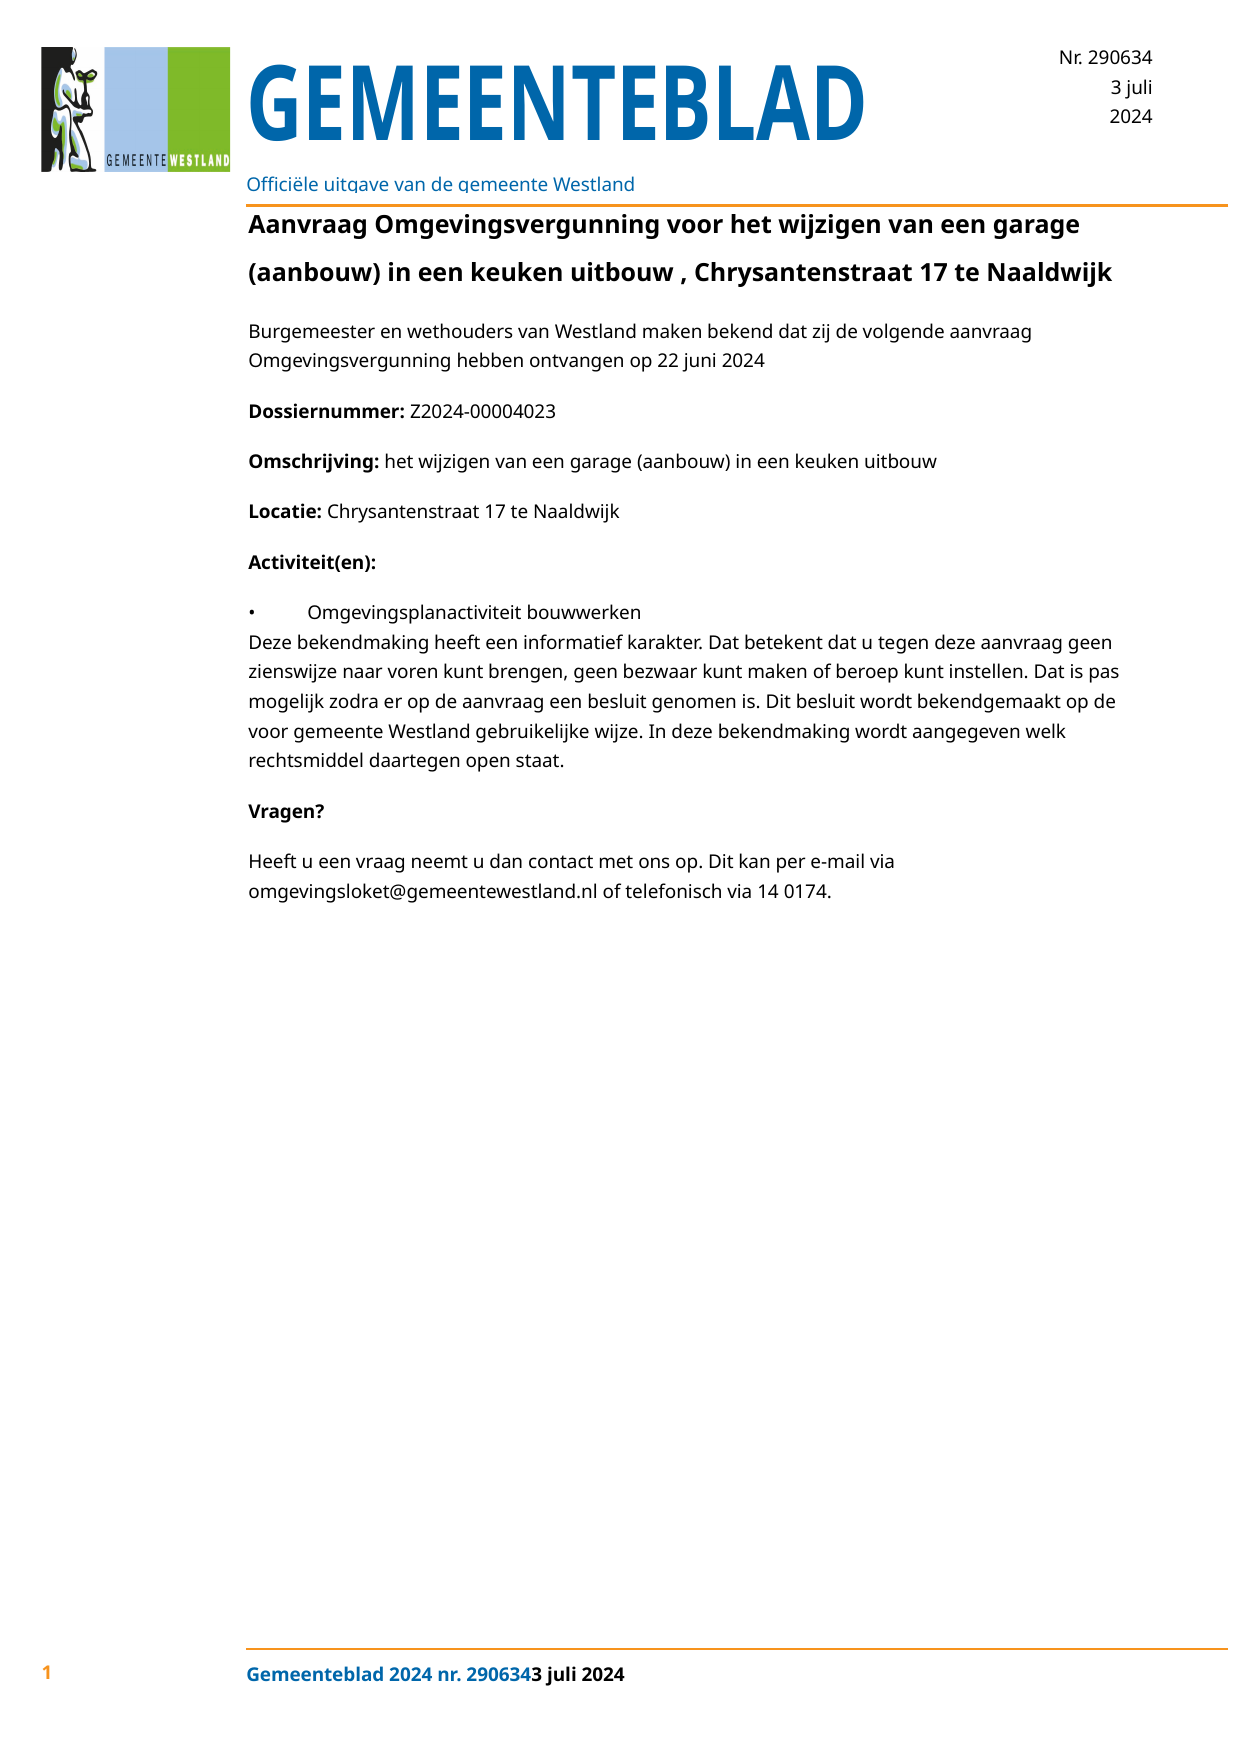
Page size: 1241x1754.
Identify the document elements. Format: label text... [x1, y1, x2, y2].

text Omschrijving: het wijzigen van een garage (aanbouw) in een keuken uitbouw [248, 448, 1152, 474]
text Heeft u een vraag neemt u dan contact met ons op. Dit kan per e-mail via omgevingsloket@gemeentewestland.nl of telefonisch via 14 0174. [248, 848, 1152, 904]
text Dossiernummer: Z2024-00004023 [248, 398, 1152, 424]
text Aanvraag Omgevingsvergunning voor het wijzigen van een garage (aanbouw) in een keuken uitbouw , Chrysantenstraat 17 te Naaldwijk [248, 207, 1152, 288]
text Locatie: Chrysantenstraat 17 te Naaldwijk [248, 499, 1152, 524]
text Deze bekendmaking heeft een informatief karakter. Dat betekent dat u tegen deze aanvraag geen zienswijze naar voren kunt brengen, geen bezwaar kunt maken of beroep kunt instellen. Dat is pas mogelijk zodra er op de aanvraag een besluit genomen is. Dit besluit wordt bekendgemaakt op de voor gemeente Westland gebruikelijke wijze. In deze bekendmaking wordt aangegeven welk rechtsmiddel daartegen open staat. [248, 629, 1152, 773]
text Activiteit(en): [248, 549, 1152, 575]
text Burgemeester en wethouders van Westland maken bekend dat zij de volgende aanvraag Omgevingsvergunning hebben ontvangen op 22 juni 2024 [248, 318, 1152, 373]
text Vragen? [248, 798, 1152, 824]
picture [41, 47, 231, 172]
list Omgevingsplanactiviteit bouwwerken [248, 599, 1152, 625]
